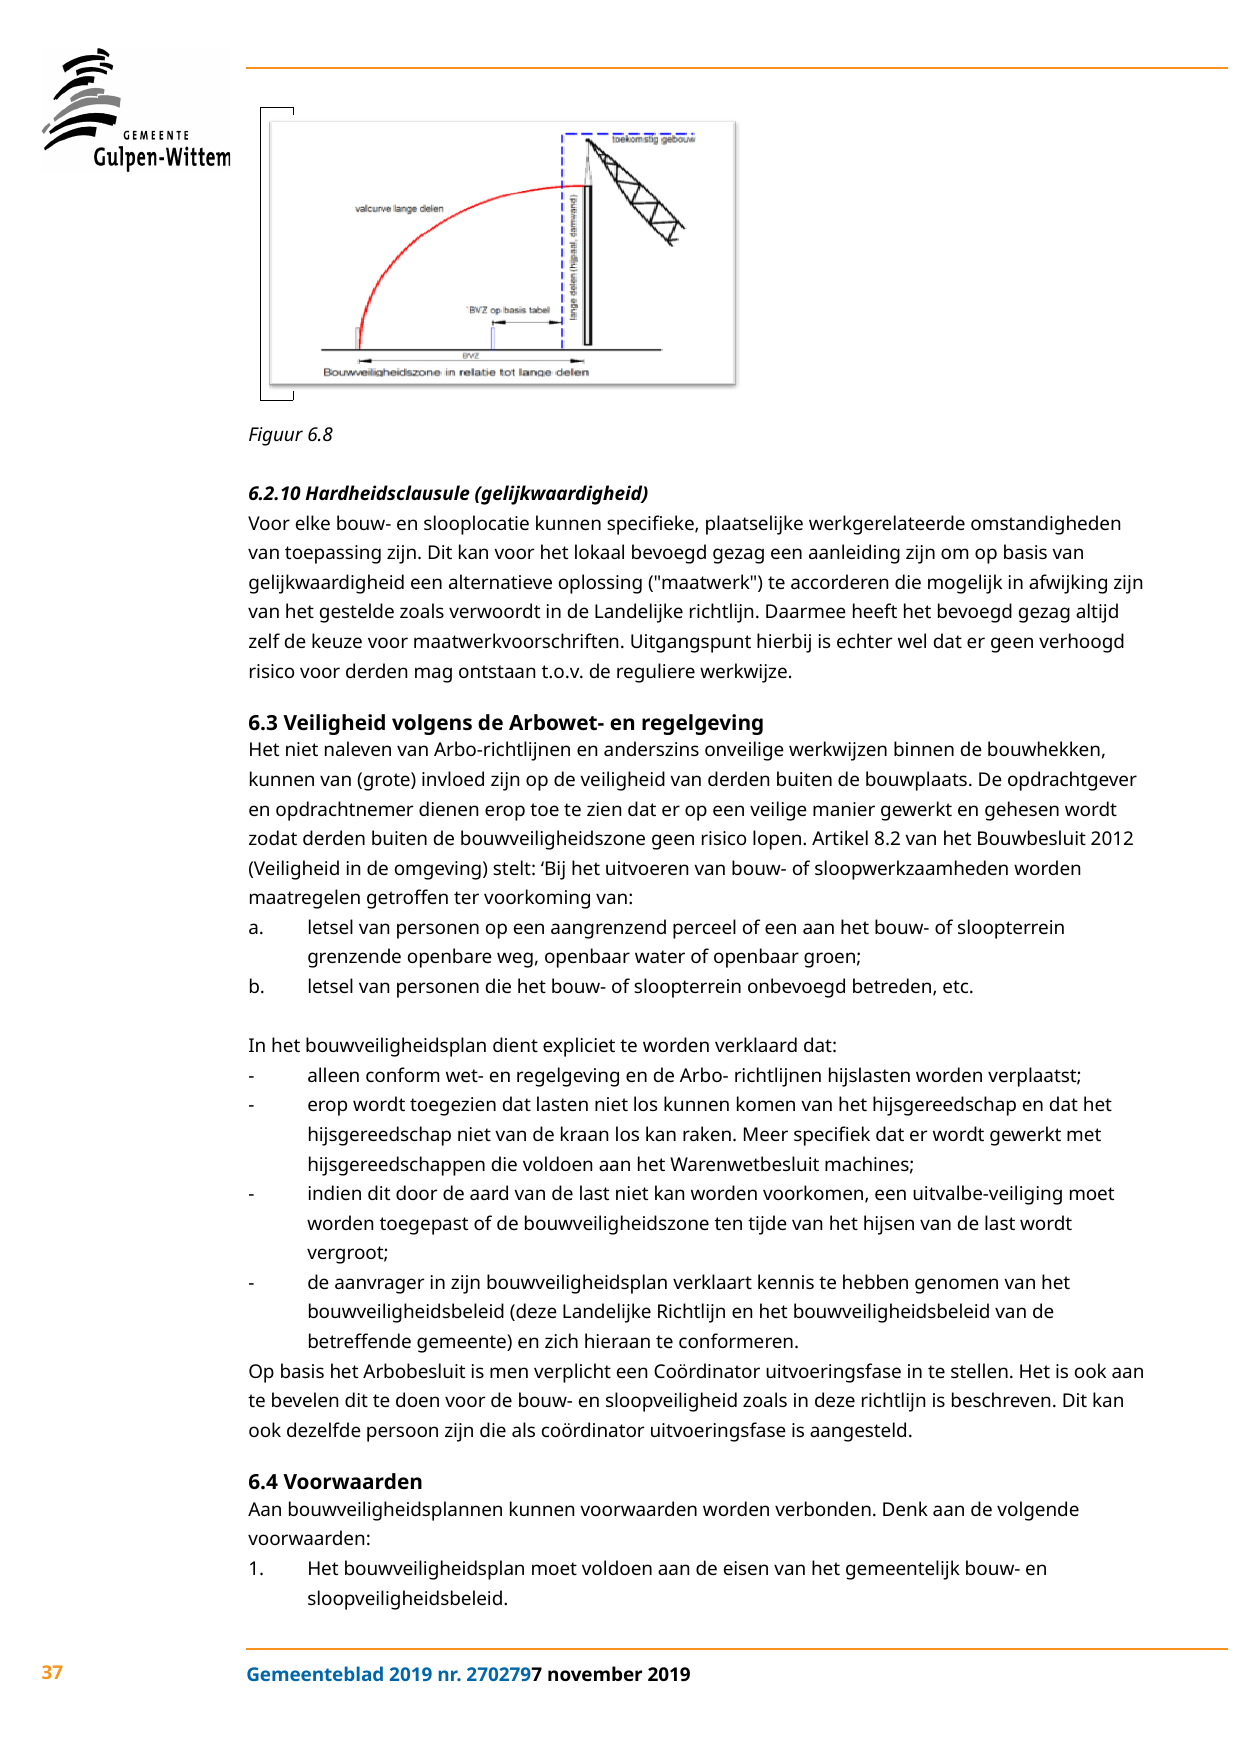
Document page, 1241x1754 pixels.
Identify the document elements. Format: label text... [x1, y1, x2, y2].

picture [41, 47, 231, 172]
text Aan bouwveiligheidsplannen kunnen voorwaarden worden verbonden. Denk aan de volgende voorwaarden: [248, 1496, 1152, 1551]
text In het bouwveiligheidsplan dient expliciet te worden verklaard dat: [248, 1032, 1152, 1058]
list alleen conform wet- en regelgeving en de Arbo- richtlijnen hijslasten worden verplaatst; [248, 1062, 1152, 1088]
text Voor elke bouw- en slooplocatie kunnen specifieke, plaatselijke werkgerelateerde omstandigheden van toepassing zijn. Dit kan voor het lokaal bevoegd gezag een aanleiding zijn om op basis van gelijkwaardigheid een alternatieve oplossing ("maatwerk") te accorderen die mogelijk in afwijking zijn van het gestelde zoals verwoordt in de Landelijke richtlijn. Daarmee heeft het bevoegd gezag altijd zelf de keuze voor maatwerkvoorschriften. Uitgangspunt hierbij is echter wel dat er geen verhoogd risico voor derden mag ontstaan t.o.v. de reguliere werkwijze. [248, 510, 1152, 683]
text 6.2.10 Hardheidsclausule (gelijkwaardigheid) [248, 480, 1152, 506]
picture [268, 115, 742, 391]
list letsel van personen die het bouw- of sloopterrein onbevoegd betreden, etc. [248, 973, 1152, 999]
text Figuur 6.8 [248, 421, 1152, 447]
text Het niet naleven van Arbo-richtlijnen en anderszins onveilige werkwijzen binnen de bouwhekken, kunnen van (grote) invloed zijn op de veiligheid van derden buiten de bouwplaats. De opdrachtgever en opdrachtnemer dienen erop toe te zien dat er op een veilige manier gewerkt en gehesen wordt zodat derden buiten de bouwveiligheidszone geen risico lopen. Artikel 8.2 van het Bouwbesluit 2012 (Veiligheid in de omgeving) stelt: ‘Bij het uitvoeren van bouw- of sloopwerkzaamheden worden maatregelen getroffen ter voorkoming van: [248, 737, 1152, 910]
list erop wordt toegezien dat lasten niet los kunnen komen van het hijsgereedschap en dat het hijsgereedschap niet van de kraan los kan raken. Meer specifiek dat er wordt gewerkt met hijsgereedschappen die voldoen aan het Warenwetbesluit machines; [248, 1092, 1152, 1177]
text Op basis het Arbobesluit is men verplicht een Coördinator uitvoeringsfase in te stellen. Het is ook aan te bevelen dit te doen voor de bouw- en sloopveiligheid zoals in deze richtlijn is beschreven. Dit kan ook dezelfde persoon zijn die als coördinator uitvoeringsfase is aangesteld. [248, 1358, 1152, 1443]
list de aanvrager in zijn bouwveiligheidsplan verklaart kennis te hebben genomen van het bouwveiligheidsbeleid (deze Landelijke Richtlijn en het bouwveiligheidsbeleid van de betreffende gemeente) en zich hieraan te conformeren. [248, 1269, 1152, 1354]
list letsel van personen op een aangrenzend perceel of een aan het bouw- of sloopterrein grenzende openbare weg, openbaar water of openbaar groen; [248, 914, 1152, 969]
list Het bouwveiligheidsplan moet voldoen aan de eisen van het gemeentelijk bouw- en sloopveiligheidsbeleid. [248, 1555, 1152, 1610]
text 6.3 Veiligheid volgens de Arbowet- en regelgeving [248, 708, 1152, 737]
text 6.4 Voorwaarden [248, 1467, 1152, 1496]
list indien dit door de aard van de last niet kan worden voorkomen, een uitvalbe-veiliging moet worden toegepast of de bouwveiligheidszone ten tijde van het hijsen van de last wordt vergroot; [248, 1180, 1152, 1265]
